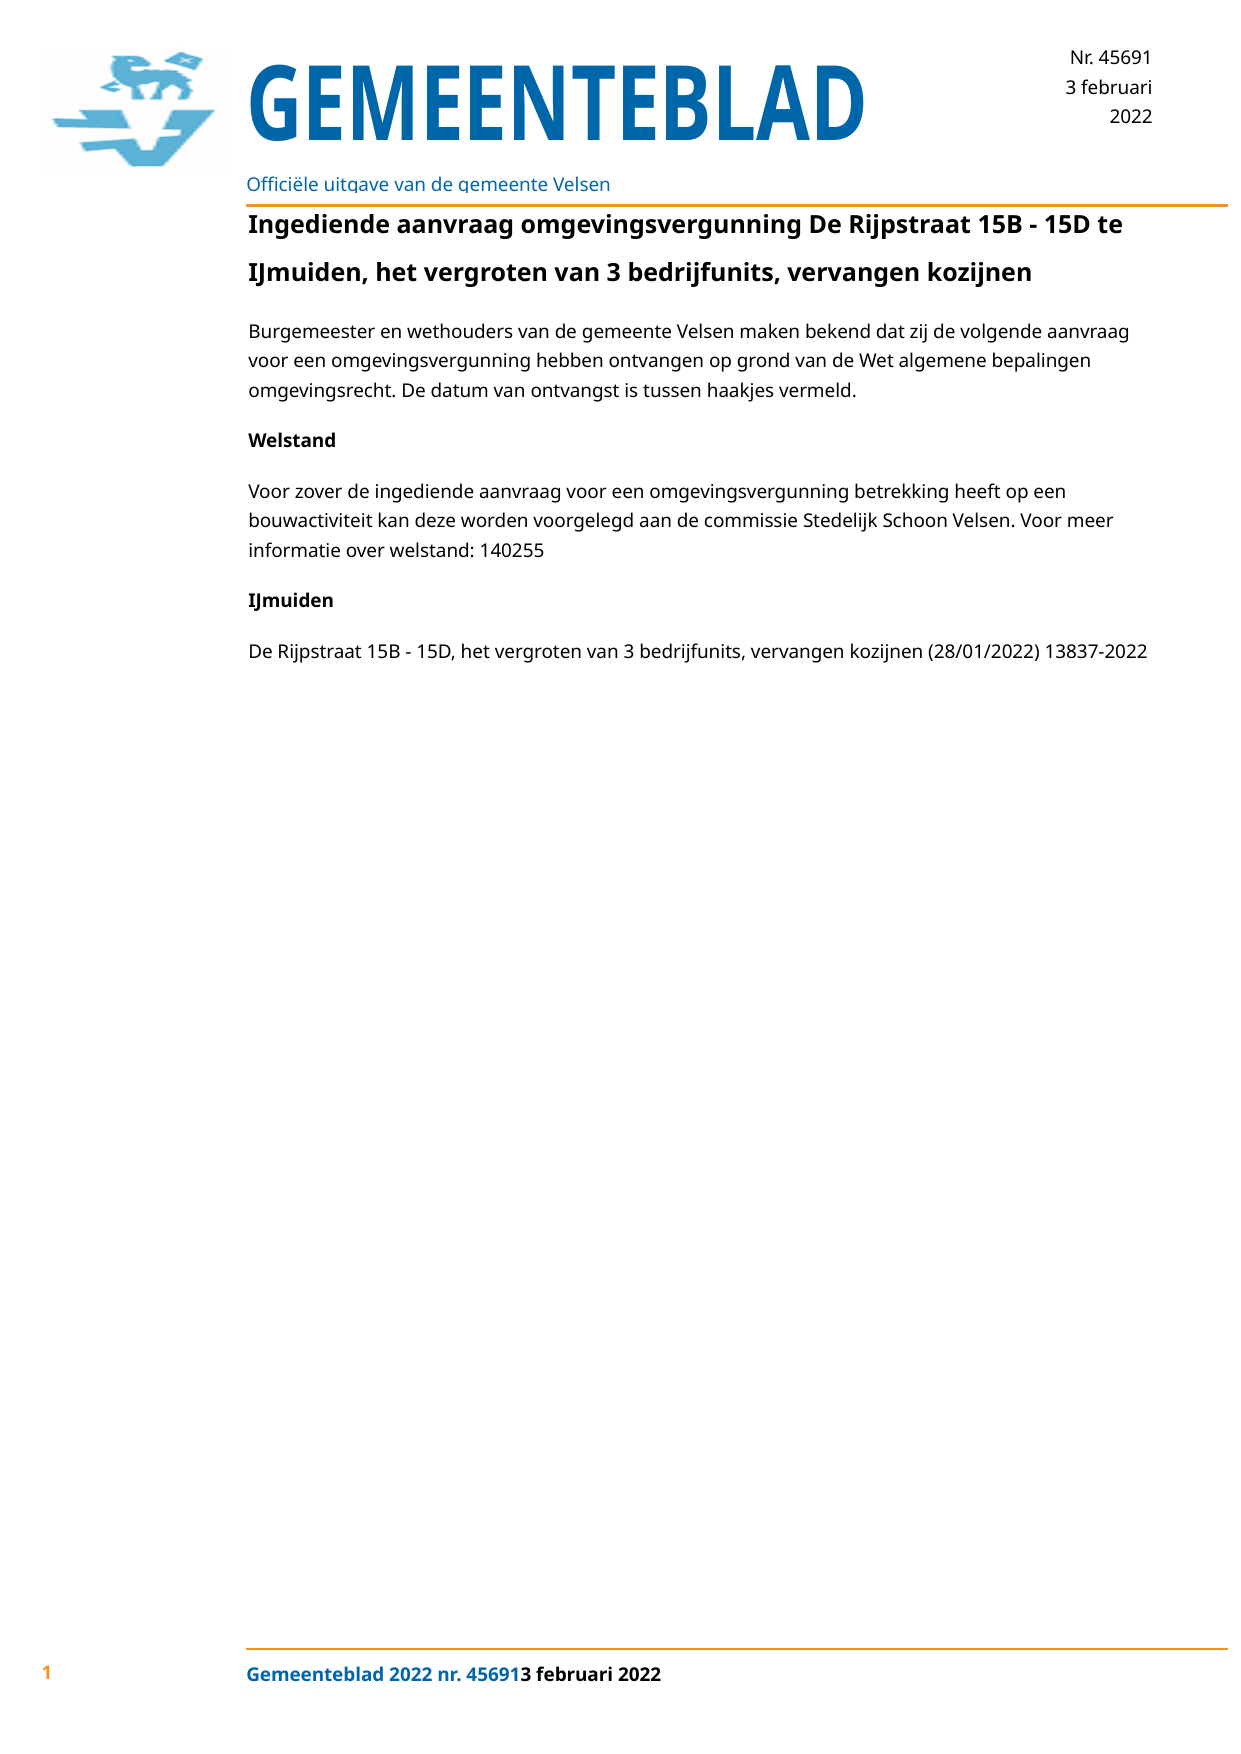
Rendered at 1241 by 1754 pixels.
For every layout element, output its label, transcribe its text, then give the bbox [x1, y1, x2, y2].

text De Rijpstraat 15B - 15D, het vergroten van 3 bedrijfunits, vervangen kozijnen (28/01/2022) 13837-2022 [248, 638, 1152, 664]
picture [41, 47, 231, 172]
text Burgemeester en wethouders van de gemeente Velsen maken bekend dat zij de volgende aanvraag voor een omgevingsvergunning hebben ontvangen op grond van de Wet algemene bepalingen omgevingsrecht. De datum van ontvangst is tussen haakjes vermeld. [248, 318, 1152, 403]
text Voor zover de ingediende aanvraag voor een omgevingsvergunning betrekking heeft op een bouwactiviteit kan deze worden voorgelegd aan de commissie Stedelijk Schoon Velsen. Voor meer informatie over welstand: 140255 [248, 478, 1152, 563]
text IJmuiden [248, 587, 1152, 613]
text Welstand [248, 427, 1152, 453]
text Ingediende aanvraag omgevingsvergunning De Rijpstraat 15B - 15D te IJmuiden, het vergroten van 3 bedrijfunits, vervangen kozijnen [248, 207, 1152, 288]
